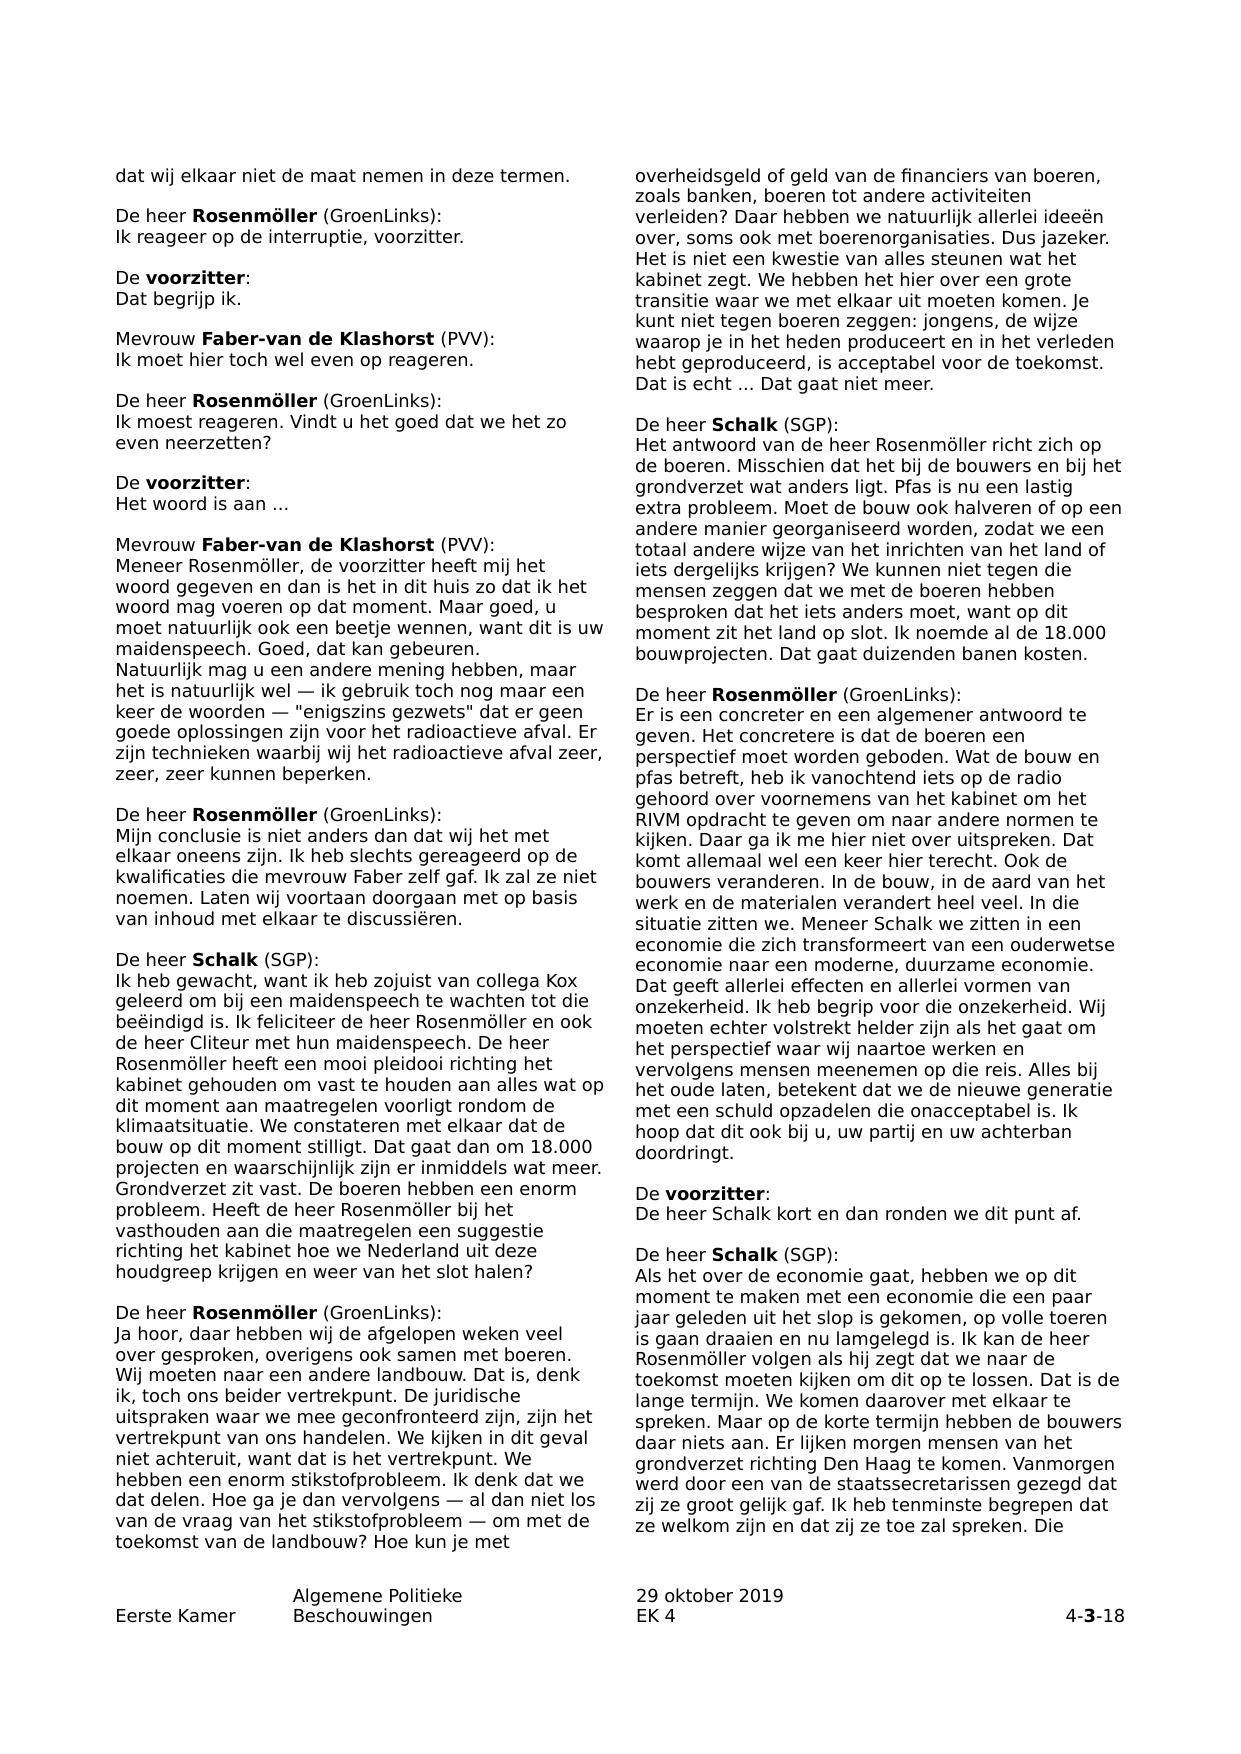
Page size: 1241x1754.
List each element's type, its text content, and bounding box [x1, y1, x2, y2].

text Ik moet hier toch wel even op reageren. [115, 350, 605, 371]
text Als het over de economie gaat, hebben we op dit moment te maken met een economie die een paar jaar geleden uit het slop is gekomen, op volle toeren is gaan draaien en nu lamgelegd is. Ik kan de heer Rosenmöller volgen als hij zegt dat we naar de toekomst moeten kijken om dit op te lossen. Dat is de lange termijn. We komen daarover met elkaar te spreken. Maar op de korte termijn hebben de bouwers daar niets aan. Er lijken morgen mensen van het grondverzet richting Den Haag te komen. Vanmorgen werd door een van de staatssecretarissen gezegd dat zij ze groot gelijk gaf. Ik heb tenminste begrepen dat ze welkom zijn en dat zij ze toe zal spreken. Die [635, 1266, 1125, 1537]
text De voorzitter: [115, 473, 605, 494]
text De heer Rosenmöller (GroenLinks): [115, 805, 605, 825]
text Ik heb gewacht, want ik heb zojuist van collega Kox geleerd om bij een maidenspeech te wachten tot die beëindigd is. Ik feliciteer de heer Rosenmöller en ook de heer Cliteur met hun maidenspeech. De heer Rosenmöller heeft een mooi pleidooi richting het kabinet gehouden om vast te houden aan alles wat op dit moment aan maatregelen voorligt rondom de klimaatsituatie. We constateren met elkaar dat de bouw op dit moment stilligt. Dat gaat dan om 18.000 projecten en waarschijnlijk zijn er inmiddels wat meer. Grondverzet zit vast. De boeren hebben een enorm probleem. Heeft de heer Rosenmöller bij het vasthouden aan die maatregelen een suggestie richting het kabinet hoe we Nederland uit deze houdgreep krijgen en weer van het slot halen? [115, 970, 605, 1283]
text De heer Schalk (SGP): [115, 949, 605, 970]
text Mijn conclusie is niet anders dan dat wij het met elkaar oneens zijn. Ik heb slechts gereageerd op de kwalificaties die mevrouw Faber zelf gaf. Ik zal ze niet noemen. Laten wij voortaan doorgaan met op basis van inhoud met elkaar te discussiëren. [115, 825, 605, 929]
text De heer Rosenmöller (GroenLinks): [115, 206, 605, 227]
text De heer Schalk kort en dan ronden we dit punt af. [635, 1204, 1125, 1225]
text Mevrouw Faber-van de Klashorst (PVV): [115, 329, 605, 350]
text Ik moest reageren. Vindt u het goed dat we het zo even neerzetten? [115, 412, 605, 453]
text De voorzitter: [635, 1183, 1125, 1204]
text De voorzitter: [115, 268, 605, 288]
text Er is een concreter en een algemener antwoord te geven. Het concretere is dat de boeren een perspectief moet worden geboden. Wat de bouw en pfas betreft, heb ik vanochtend iets op de radio gehoord over voornemens van het kabinet om het RIVM opdracht te geven om naar andere normen te kijken. Daar ga ik me hier niet over uitspreken. Dat komt allemaal wel een keer hier terecht. Ook de bouwers veranderen. In de bouw, in de aard van het werk en de materialen verandert heel veel. In die situatie zitten we. Meneer Schalk we zitten in een economie die zich transformeert van een ouderwetse economie naar een moderne, duurzame economie. Dat geeft allerlei effecten en allerlei vormen van onzekerheid. Ik heb begrip voor die onzekerheid. Wij moeten echter volstrekt helder zijn als het gaat om het perspectief waar wij naartoe werken en vervolgens mensen meenemen op die reis. Alles bij het oude laten, betekent dat we de nieuwe generatie met een schuld opzadelen die onacceptabel is. Ik hoop dat dit ook bij u, uw partij en uw achterban doordringt. [635, 705, 1125, 1163]
text Het woord is aan ... [115, 494, 605, 515]
text overheidsgeld of geld van de financiers van boeren, zoals banken, boeren tot andere activiteiten verleiden? Daar hebben we natuurlijk allerlei ideeën over, soms ook met boerenorganisaties. Dus jazeker. Het is niet een kwestie van alles steunen wat het kabinet zegt. We hebben het hier over een grote transitie waar we met elkaar uit moeten komen. Je kunt niet tegen boeren zeggen: jongens, de wijze waarop je in het heden produceert en in het verleden hebt geproduceerd, is acceptabel voor de toekomst. Dat is echt ... Dat gaat niet meer. [635, 165, 1125, 394]
text Mevrouw Faber-van de Klashorst (PVV): [115, 535, 605, 556]
text De heer Schalk (SGP): [635, 1245, 1125, 1266]
text De heer Schalk (SGP): [635, 414, 1125, 435]
text Ja hoor, daar hebben wij de afgelopen weken veel over gesproken, overigens ook samen met boeren. Wij moeten naar een andere landbouw. Dat is, denk ik, toch ons beider vertrekpunt. De juridische uitspraken waar we mee geconfronteerd zijn, zijn het vertrekpunt van ons handelen. We kijken in dit geval niet achteruit, want dat is het vertrekpunt. We hebben een enorm stikstofprobleem. Ik denk dat we dat delen. Hoe ga je dan vervolgens — al dan niet los van de vraag van het stikstofprobleem — om met de toekomst van de landbouw? Hoe kun je met [115, 1323, 605, 1553]
text Het antwoord van de heer Rosenmöller richt zich op de boeren. Misschien dat het bij de bouwers en bij het grondverzet wat anders ligt. Pfas is nu een lastig extra probleem. Moet de bouw ook halveren of op een andere manier georganiseerd worden, zodat we een totaal andere wijze van het inrichten van het land of iets dergelijks krijgen? We kunnen niet tegen die mensen zeggen dat we met de boeren hebben besproken dat het iets anders moet, want op dit moment zit het land op slot. Ik noemde al de 18.000 bouwprojecten. Dat gaat duizenden banen kosten. [635, 435, 1125, 664]
text Meneer Rosenmöller, de voorzitter heeft mij het woord gegeven en dan is het in dit huis zo dat ik het woord mag voeren op dat moment. Maar goed, u moet natuurlijk ook een beetje wennen, want dit is uw maidenspeech. Goed, dat kan gebeuren. [115, 556, 605, 660]
text De heer Rosenmöller (GroenLinks): [115, 1303, 605, 1323]
text De heer Rosenmöller (GroenLinks): [115, 391, 605, 412]
text De heer Rosenmöller (GroenLinks): [635, 684, 1125, 705]
text Ik reageer op de interruptie, voorzitter. [115, 227, 605, 248]
text dat wij elkaar niet de maat nemen in deze termen. [115, 165, 605, 186]
text Natuurlijk mag u een andere mening hebben, maar het is natuurlijk wel — ik gebruik toch nog maar een keer de woorden — "enigszins gezwets" dat er geen goede oplossingen zijn voor het radioactieve afval. Er zijn technieken waarbij wij het radioactieve afval zeer, zeer, zeer kunnen beperken. [115, 660, 605, 785]
text Dat begrijp ik. [115, 288, 605, 309]
